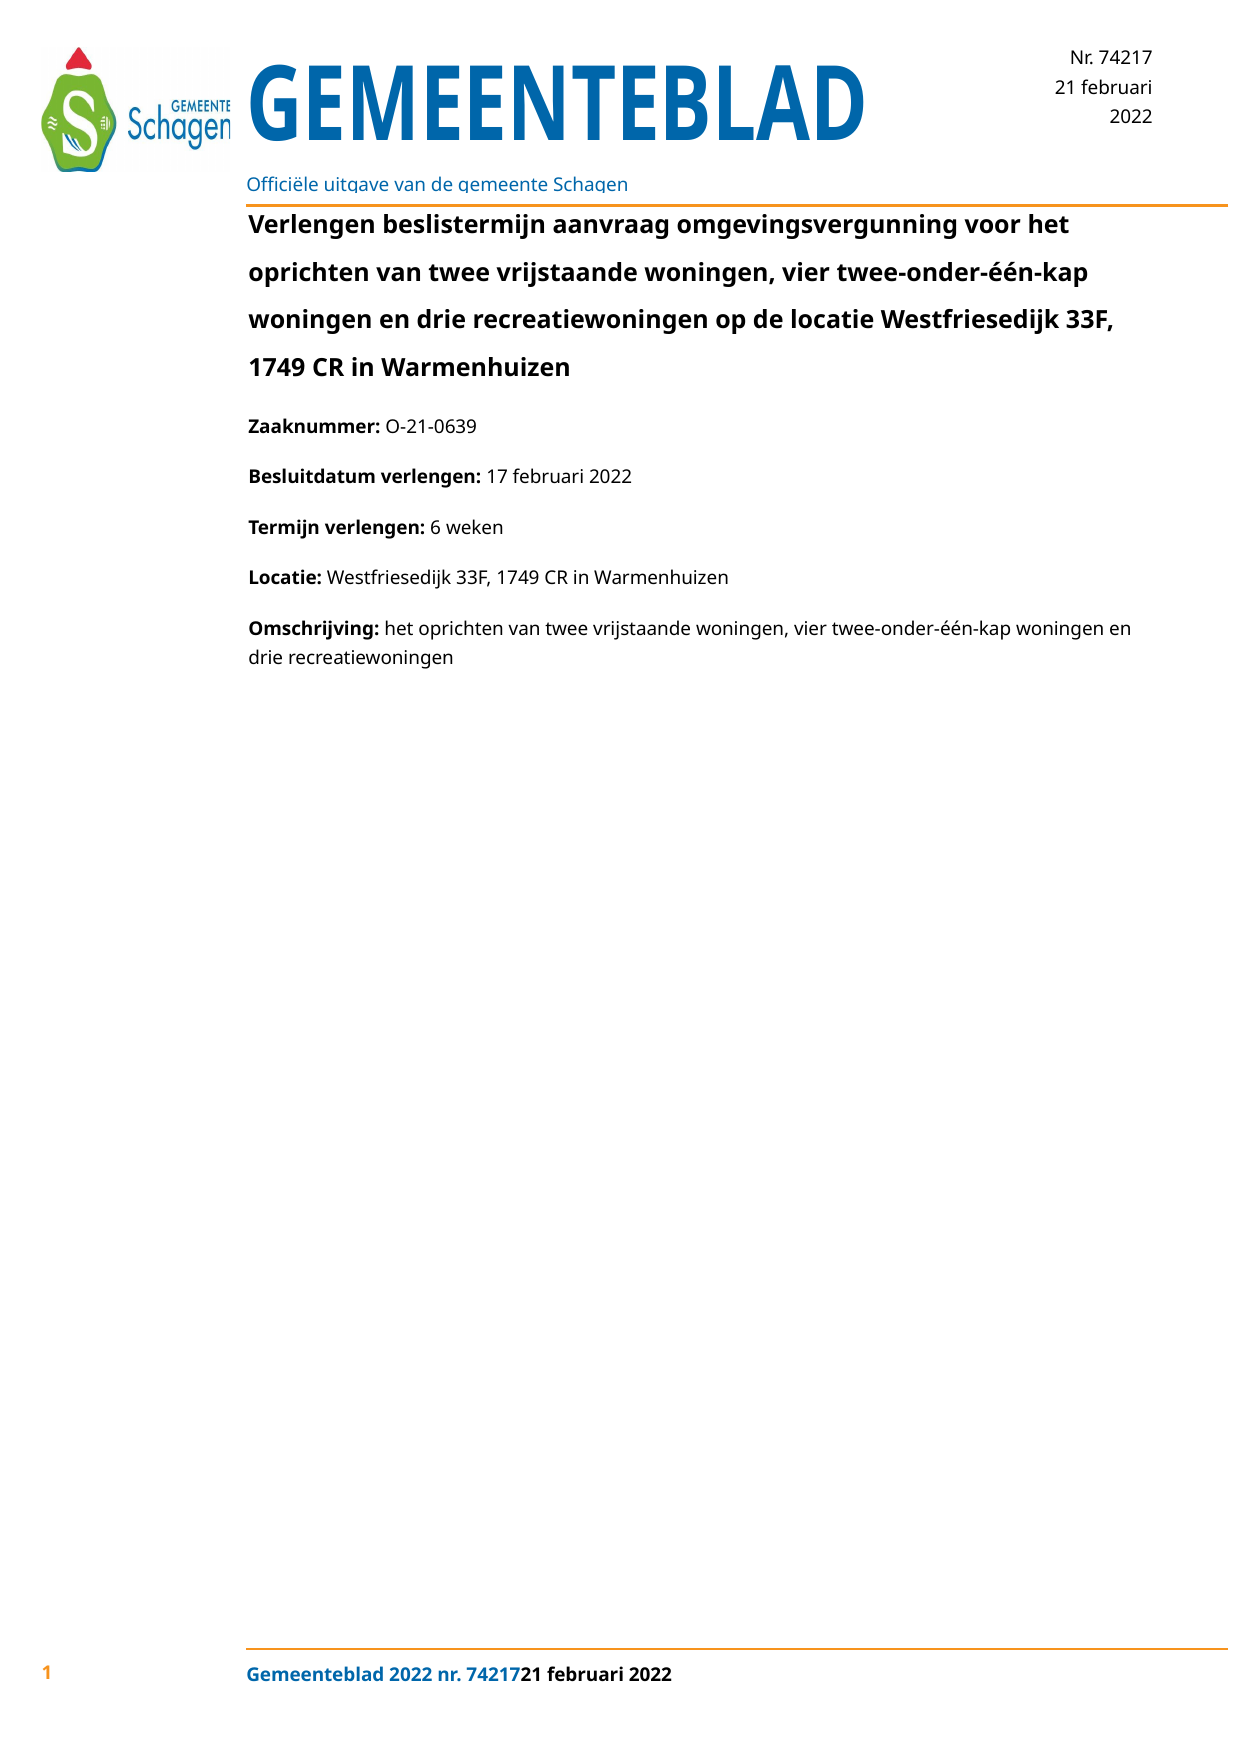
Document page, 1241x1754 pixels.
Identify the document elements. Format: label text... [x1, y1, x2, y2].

text Locatie: Westfriesedijk 33F, 1749 CR in Warmenhuizen [248, 564, 1152, 590]
picture [41, 47, 231, 172]
text Zaaknummer: O-21-0639 [248, 413, 1152, 439]
text Verlengen beslistermijn aanvraag omgevingsvergunning voor het oprichten van twee vrijstaande woningen, vier twee-onder-één-kap woningen en drie recreatiewoningen op de locatie Westfriesedijk 33F, 1749 CR in Warmenhuizen [248, 207, 1152, 384]
text Omschrijving: het oprichten van twee vrijstaande woningen, vier twee-onder-één-kap woningen en drie recreatiewoningen [248, 615, 1152, 670]
text Besluitdatum verlengen: 17 februari 2022 [248, 463, 1152, 489]
text Termijn verlengen: 6 weken [248, 514, 1152, 540]
